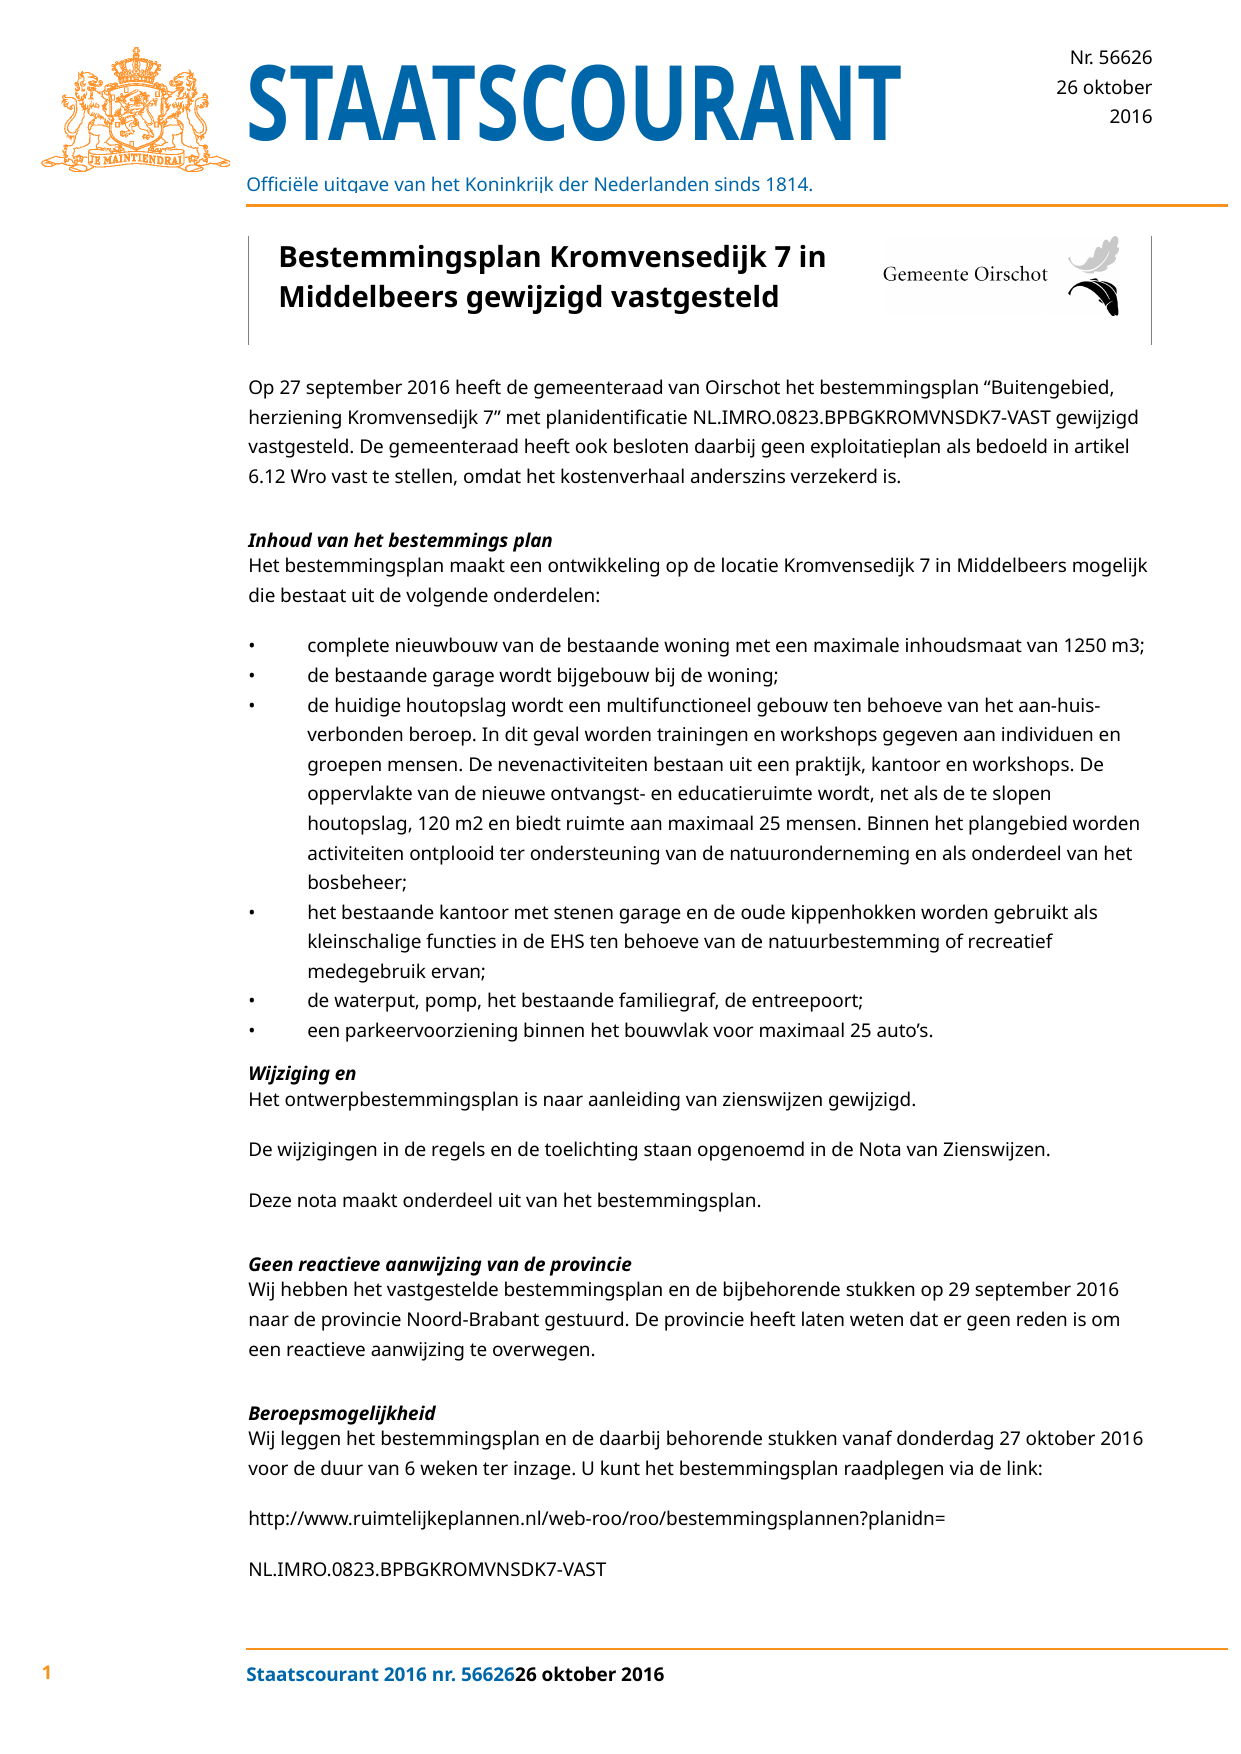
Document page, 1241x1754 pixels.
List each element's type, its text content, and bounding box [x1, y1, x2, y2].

text Deze nota maakt onderdeel uit van het bestemmingsplan. [248, 1187, 1152, 1213]
text Wij leggen het bestemmingsplan en de daarbij behorende stukken vanaf donderdag 27 oktober 2016 voor de duur van 6 weken ter inzage. U kunt het bestemmingsplan raadplegen via de link: [248, 1426, 1152, 1481]
list de bestaande garage wordt bijgebouw bij de woning; [248, 662, 1152, 688]
text Het ontwerpbestemmingsplan is naar aanleiding van zienswijzen gewijzigd. [248, 1086, 1152, 1112]
text http://www.ruimtelijkeplannen.nl/web-roo/roo/bestemmingsplannen?planidn= [248, 1506, 1152, 1531]
text NL.IMRO.0823.BPBGKROMVNSDK7-VAST [248, 1556, 1152, 1582]
list de huidige houtopslag wordt een multifunctioneel gebouw ten behoeve van het aan-huis-verbonden beroep. In dit geval worden trainingen en workshops gegeven aan individuen en groepen mensen. De nevenactiviteiten bestaan uit een praktijk, kantoor en workshops. De oppervlakte van de nieuwe ontvangst- en educatieruimte wordt, net als de te slopen houtopslag, 120 m2 en biedt ruimte aan maximaal 25 mensen. Binnen het plangebied worden activiteiten ontplooid ter ondersteuning van de natuuronderneming en als onderdeel van het bosbeheer; [248, 692, 1152, 895]
text Geen reactieve aanwijzing van de provincie [248, 1251, 1152, 1277]
list de waterput, pomp, het bestaande familiegraf, de entreepoort; [248, 988, 1152, 1013]
text Het bestemmingsplan maakt een ontwikkeling op de locatie Kromvensedijk 7 in Middelbeers mogelijk die bestaat uit de volgende onderdelen: [248, 553, 1152, 608]
picture [882, 236, 1119, 316]
list het bestaande kantoor met stenen garage en de oude kippenhokken worden gebruikt als kleinschalige functies in de EHS ten behoeve van de natuurbestemming of recreatief medegebruik ervan; [248, 899, 1152, 984]
list complete nieuwbouw van de bestaande woning met een maximale inhoudsmaat van 1250 m3; [248, 633, 1152, 658]
text Wij hebben het vastgestelde bestemmingsplan en de bijbehorende stukken op 29 september 2016 naar de provincie Noord-Brabant gestuurd. De provincie heeft laten weten dat er geen reden is om een reactieve aanwijzing te overwegen. [248, 1277, 1152, 1362]
text De wijzigingen in de regels en de toelichting staan opgenoemd in de Nota van Zienswijzen. [248, 1137, 1152, 1162]
picture [41, 47, 231, 172]
table_header [850, 236, 1151, 345]
text Wijziging en [248, 1060, 1152, 1086]
text Inhoud van het bestemmings plan [248, 527, 1152, 553]
text Op 27 september 2016 heeft de gemeenteraad van Oirschot het bestemmingsplan “Buitengebied, herziening Kromvensedijk 7” met planidentificatie NL.IMRO.0823.BPBGKROMVNSDK7-VAST gewijzigd vastgesteld. De gemeenteraad heeft ook besloten daarbij geen exploitatieplan als bedoeld in artikel 6.12 Wro vast te stellen, omdat het kostenverhaal anderszins verzekerd is. [248, 374, 1152, 489]
text Beroepsmogelijkheid [248, 1400, 1152, 1426]
list een parkeervoorziening binnen het bouwvlak voor maximaal 25 auto’s. [248, 1017, 1152, 1043]
table_header Bestemmingsplan Kromvensedijk 7 in Middelbeers gewijzigd vastgesteld [249, 236, 850, 345]
